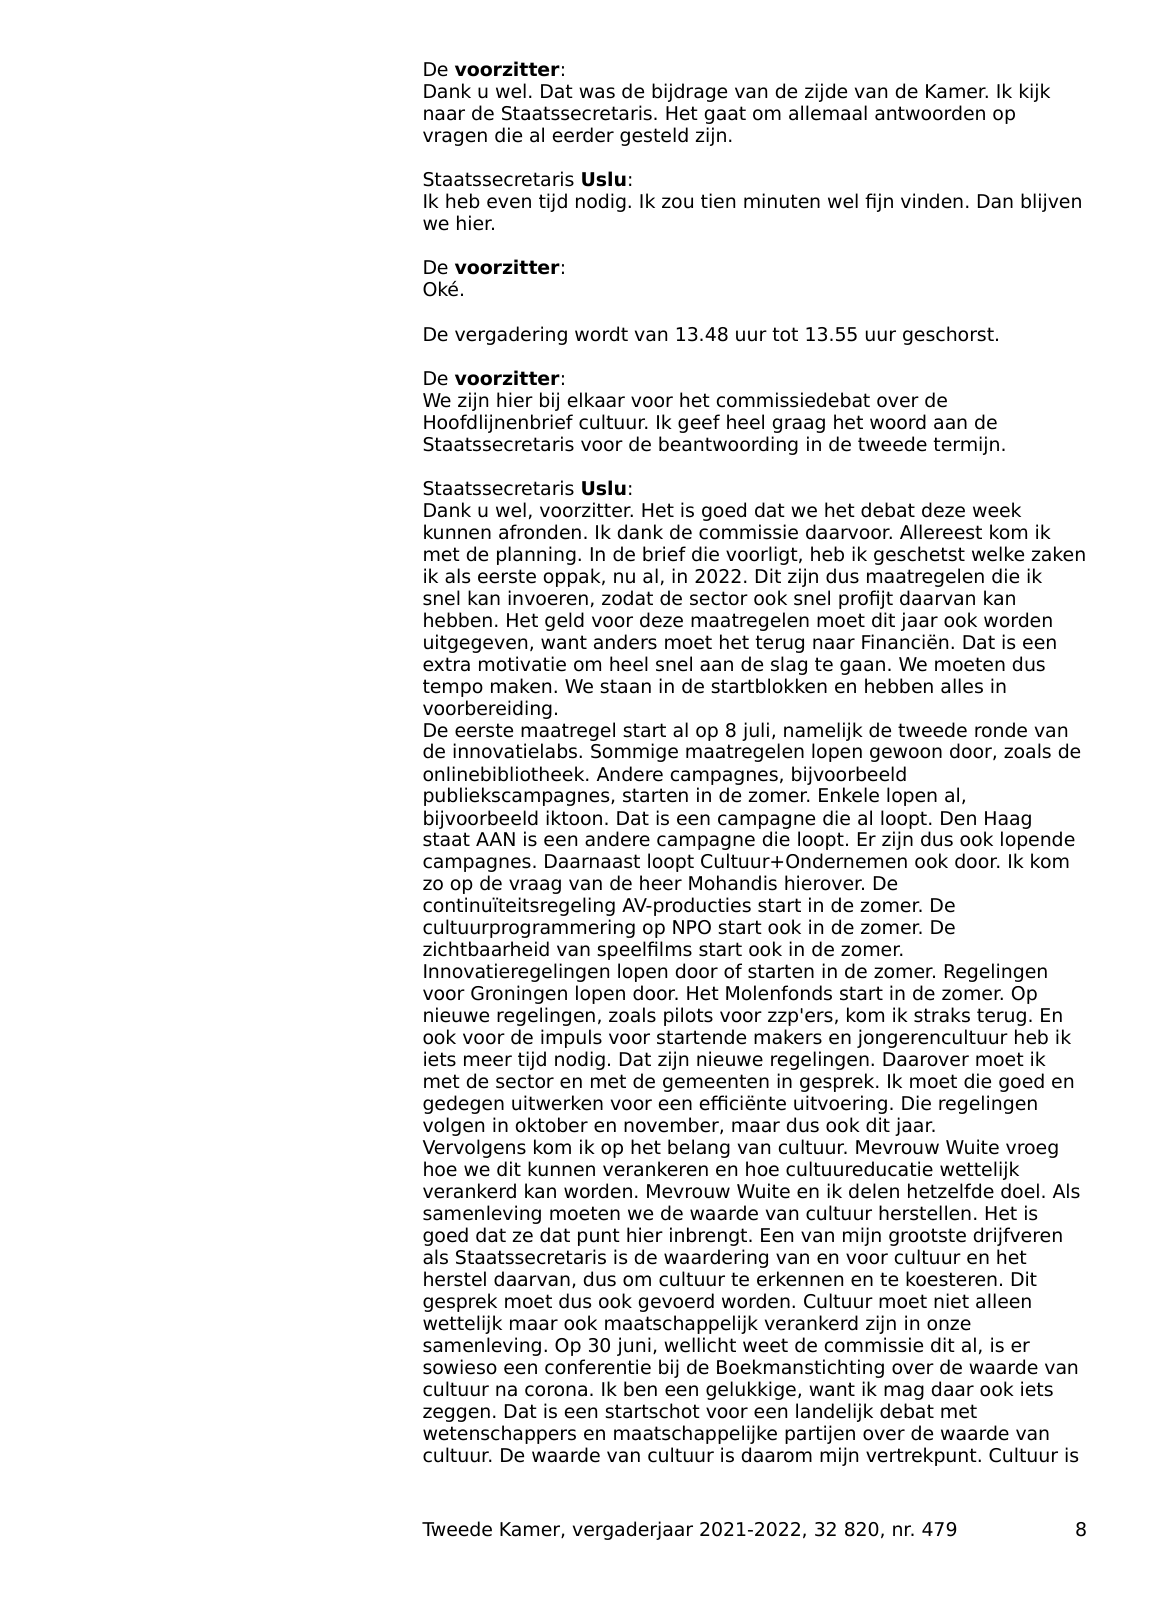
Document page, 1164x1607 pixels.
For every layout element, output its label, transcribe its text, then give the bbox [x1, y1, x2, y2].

text Staatssecretaris Uslu: [422, 478, 1087, 500]
text We zijn hier bij elkaar voor het commissiedebat over de Hoofdlijnenbrief cultuur. Ik geef heel graag het woord aan de Staatssecretaris voor de beantwoording in de tweede termijn. [422, 389, 1087, 456]
text Vervolgens kom ik op het belang van cultuur. Mevrouw Wuite vroeg hoe we dit kunnen verankeren en hoe cultuureducatie wettelijk verankerd kan worden. Mevrouw Wuite en ik delen hetzelfde doel. Als samenleving moeten we de waarde van cultuur herstellen. Het is goed dat ze dat punt hier inbrengt. Een van mijn grootste drijfveren als Staatssecretaris is de waardering van en voor cultuur en het herstel daarvan, dus om cultuur te erkennen en te koesteren. Dit gesprek moet dus ook gevoerd worden. Cultuur moet niet alleen wettelijk maar ook maatschappelijk verankerd zijn in onze samenleving. Op 30 juni, wellicht weet de commissie dit al, is er sowieso een conferentie bij de Boekmanstichting over de waarde van cultuur na corona. Ik ben een gelukkige, want ik mag daar ook iets zeggen. Dat is een startschot voor een landelijk debat met wetenschappers en maatschappelijke partijen over de waarde van cultuur. De waarde van cultuur is daarom mijn vertrekpunt. Cultuur is [422, 1137, 1087, 1467]
text Dank u wel, voorzitter. Het is goed dat we het debat deze week kunnen afronden. Ik dank de commissie daarvoor. Allereest kom ik met de planning. In de brief die voorligt, heb ik geschetst welke zaken ik als eerste oppak, nu al, in 2022. Dit zijn dus maatregelen die ik snel kan invoeren, zodat de sector ook snel profijt daarvan kan hebben. Het geld voor deze maatregelen moet dit jaar ook worden uitgegeven, want anders moet het terug naar Financiën. Dat is een extra motivatie om heel snel aan de slag te gaan. We moeten dus tempo maken. We staan in de startblokken en hebben alles in voorbereiding. [422, 500, 1087, 719]
text De voorzitter: [422, 59, 1087, 81]
text De voorzitter: [422, 257, 1087, 279]
text Dank u wel. Dat was de bijdrage van de zijde van de Kamer. Ik kijk naar de Staatssecretaris. Het gaat om allemaal antwoorden op vragen die al eerder gesteld zijn. [422, 81, 1087, 147]
text De vergadering wordt van 13.48 uur tot 13.55 uur geschorst. [422, 323, 1087, 345]
text De eerste maatregel start al op 8 juli, namelijk de tweede ronde van de innovatielabs. Sommige maatregelen lopen gewoon door, zoals de onlinebibliotheek. Andere campagnes, bijvoorbeeld publiekscampagnes, starten in de zomer. Enkele lopen al, bijvoorbeeld iktoon. Dat is een campagne die al loopt. Den Haag staat AAN is een andere campagne die loopt. Er zijn dus ook lopende campagnes. Daarnaast loopt Cultuur+Ondernemen ook door. Ik kom zo op de vraag van de heer Mohandis hierover. De continuïteitsregeling AV-producties start in de zomer. De cultuurprogrammering op NPO start ook in de zomer. De zichtbaarheid van speelfilms start ook in de zomer. Innovatieregelingen lopen door of starten in de zomer. Regelingen voor Groningen lopen door. Het Molenfonds start in de zomer. Op nieuwe regelingen, zoals pilots voor zzp'ers, kom ik straks terug. En ook voor de impuls voor startende makers en jongerencultuur heb ik iets meer tijd nodig. Dat zijn nieuwe regelingen. Daarover moet ik met de sector en met de gemeenten in gesprek. Ik moet die goed en gedegen uitwerken voor een efficiënte uitvoering. Die regelingen volgen in oktober en november, maar dus ook dit jaar. [422, 719, 1087, 1137]
text De voorzitter: [422, 368, 1087, 389]
text Ik heb even tijd nodig. Ik zou tien minuten wel fijn vinden. Dan blijven we hier. [422, 191, 1087, 235]
text Staatssecretaris Uslu: [422, 169, 1087, 191]
text Oké. [422, 279, 1087, 301]
